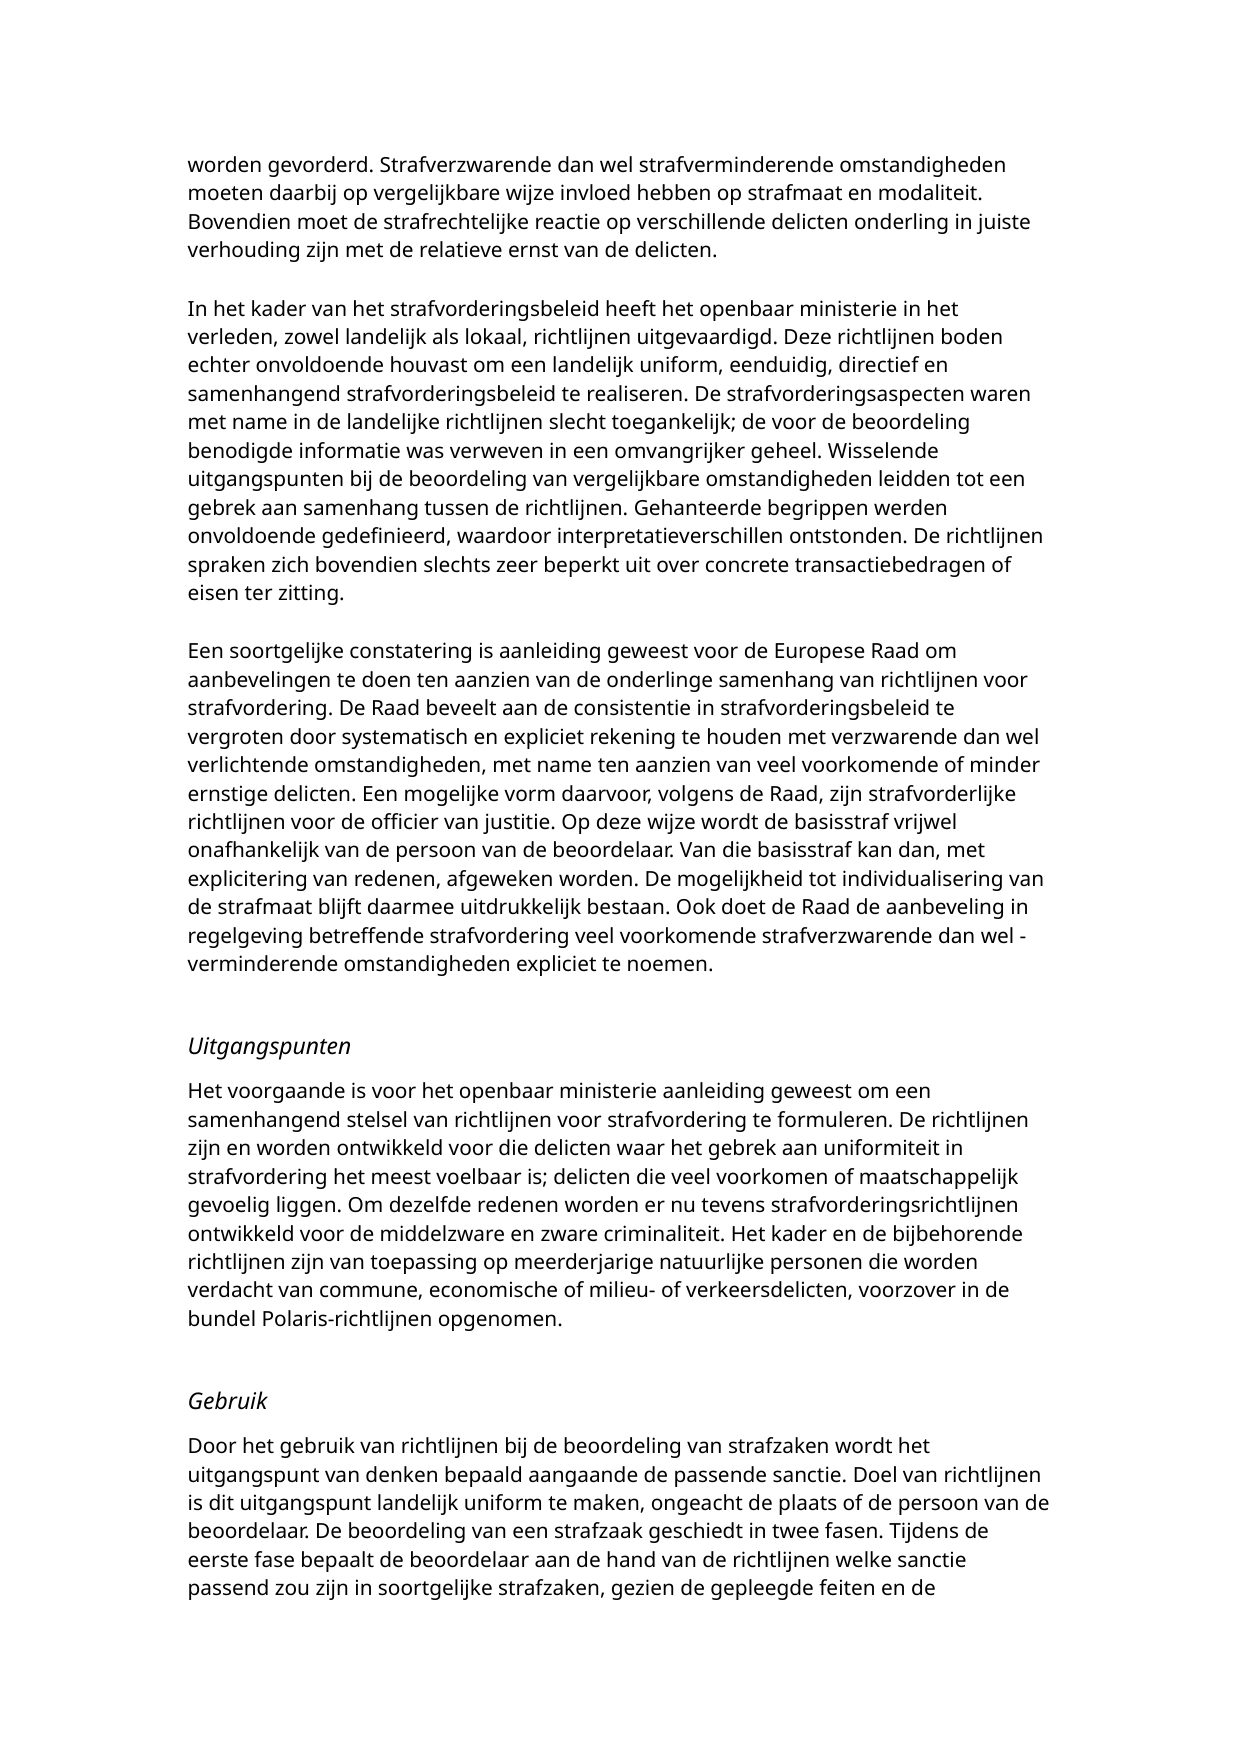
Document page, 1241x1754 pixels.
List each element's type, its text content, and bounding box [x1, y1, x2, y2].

text In het kader van het strafvorderingsbeleid heeft het openbaar ministerie in het verleden, zowel landelijk als lokaal, richtlijnen uitgevaardigd. Deze richtlijnen boden echter onvoldoende houvast om een landelijk uniform, eenduidig, directief en samenhangend strafvorderingsbeleid te realiseren. De strafvorderingsaspecten waren met name in de landelijke richtlijnen slecht toegankelijk; de voor de beoordeling benodigde informatie was verweven in een omvangrijker geheel. Wisselende uitgangspunten bij de beoordeling van vergelijkbare omstandigheden leidden tot een gebrek aan samenhang tussen de richtlijnen. Gehanteerde begrippen werden onvoldoende gedefinieerd, waardoor interpretatieverschillen ontstonden. De richtlijnen spraken zich bovendien slechts zeer beperkt uit over concrete transactiebedragen of eisen ter zitting. [187, 294, 1053, 607]
text Door het gebruik van richtlijnen bij de beoordeling van strafzaken wordt het uitgangspunt van denken bepaald aangaande de passende sanctie. Doel van richtlijnen is dit uitgangspunt landelijk uniform te maken, ongeacht de plaats of de persoon van de beoordelaar. De beoordeling van een strafzaak geschiedt in twee fasen. Tijdens de eerste fase bepaalt de beoordelaar aan de hand van de richtlijnen welke sanctie passend zou zijn in soortgelijke strafzaken, gezien de gepleegde feiten en de [187, 1431, 1053, 1602]
text Het voorgaande is voor het openbaar ministerie aanleiding geweest om een samenhangend stelsel van richtlijnen voor strafvordering te formuleren. De richtlijnen zijn en worden ontwikkeld voor die delicten waar het gebrek aan uniformiteit in strafvordering het meest voelbaar is; delicten die veel voorkomen of maatschappelijk gevoelig liggen. Om dezelfde redenen worden er nu tevens strafvorderingsrichtlijnen ontwikkeld voor de middelzware en zware criminaliteit. Het kader en de bijbehorende richtlijnen zijn van toepassing op meerderjarige natuurlijke personen die worden verdacht van commune, economische of milieu- of verkeersdelicten, voorzover in de bundel Polaris-richtlijnen opgenomen. [187, 1077, 1053, 1332]
subtitle Gebruik [187, 1385, 1053, 1416]
text worden gevorderd. Strafverzwarende dan wel strafverminderende omstandigheden moeten daarbij op vergelijkbare wijze invloed hebben op strafmaat en modaliteit. Bovendien moet de strafrechtelijke reactie op verschillende delicten onderling in juiste verhouding zijn met de relatieve ernst van de delicten. [187, 150, 1053, 264]
text Een soortgelijke constatering is aanleiding geweest voor de Europese Raad om aanbevelingen te doen ten aanzien van de onderlinge samenhang van richtlijnen voor strafvordering. De Raad beveelt aan de consistentie in strafvorderingsbeleid te vergroten door systematisch en expliciet rekening te houden met verzwarende dan wel verlichtende omstandigheden, met name ten aanzien van veel voorkomende of minder ernstige delicten. Een mogelijke vorm daarvoor, volgens de Raad, zijn strafvorderlijke richtlijnen voor de officier van justitie. Op deze wijze wordt de basisstraf vrijwel onafhankelijk van de persoon van de beoordelaar. Van die basisstraf kan dan, met explicitering van redenen, afgeweken worden. De mogelijkheid tot individualisering van de strafmaat blijft daarmee uitdrukkelijk bestaan. Ook doet de Raad de aanbeveling in regelgeving betreffende strafvordering veel voorkomende strafverzwarende dan wel -verminderende omstandigheden expliciet te noemen. [187, 637, 1053, 978]
subtitle Uitgangspunten [187, 1030, 1053, 1062]
